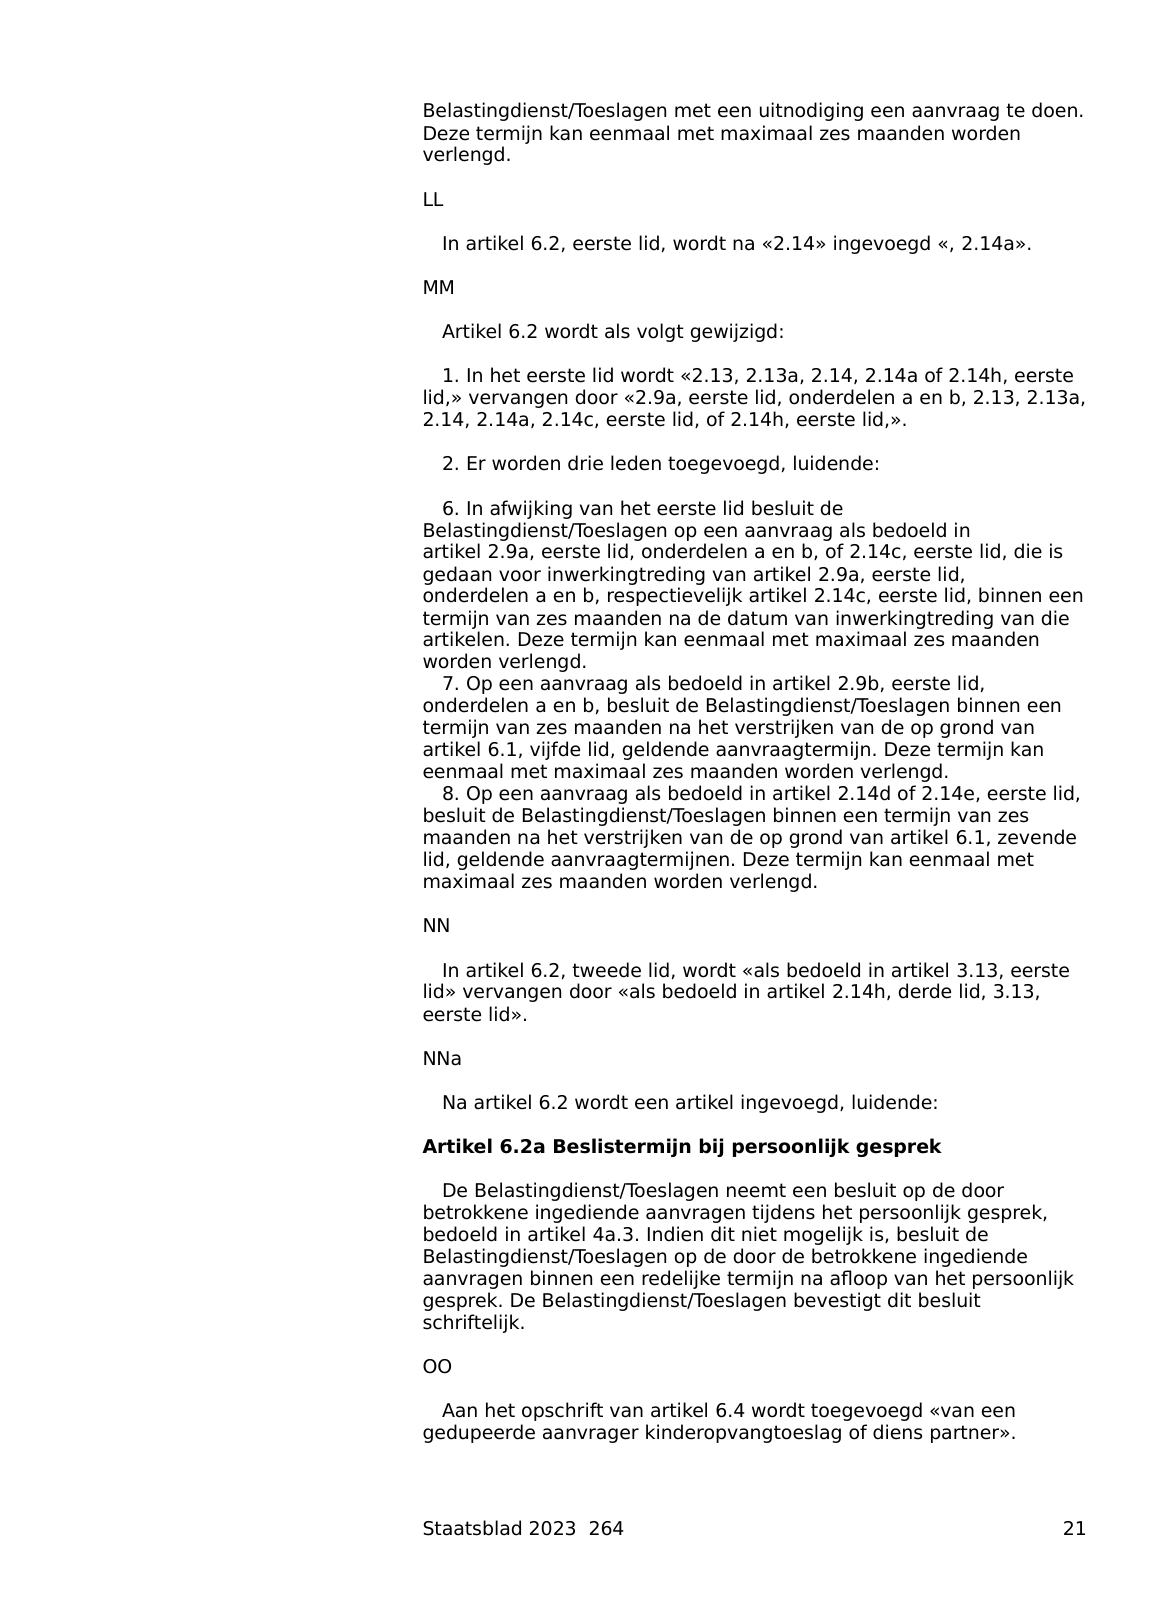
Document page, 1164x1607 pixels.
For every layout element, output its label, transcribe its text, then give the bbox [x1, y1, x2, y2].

text In artikel 6.2, tweede lid, wordt «als bedoeld in artikel 3.13, eerste lid» vervangen door «als bedoeld in artikel 2.14h, derde lid, 3.13, eerste lid». [422, 959, 1087, 1025]
text NNa [422, 1048, 1087, 1069]
text Aan het opschrift van artikel 6.4 wordt toegevoegd «van een gedupeerde aanvrager kinderopvangtoeslag of diens partner». [422, 1400, 1087, 1444]
text NN [422, 915, 1087, 937]
text LL [422, 188, 1087, 211]
text Belastingdienst/Toeslagen met een uitnodiging een aanvraag te doen. Deze termijn kan eenmaal met maximaal zes maanden worden verlengd. [422, 100, 1087, 166]
text 6. In afwijking van het eerste lid besluit de Belastingdienst/Toeslagen op een aanvraag als bedoeld in artikel 2.9a, eerste lid, onderdelen a en b, of 2.14c, eerste lid, die is gedaan voor inwerkingtreding van artikel 2.9a, eerste lid, onderdelen a en b, respectievelijk artikel 2.14c, eerste lid, binnen een termijn van zes maanden na de datum van inwerkingtreding van die artikelen. Deze termijn kan eenmaal met maximaal zes maanden worden verlengd. [422, 497, 1087, 673]
text 8. Op een aanvraag als bedoeld in artikel 2.14d of 2.14e, eerste lid, besluit de Belastingdienst/Toeslagen binnen een termijn van zes maanden na het verstrijken van de op grond van artikel 6.1, zevende lid, geldende aanvraagtermijnen. Deze termijn kan eenmaal met maximaal zes maanden worden verlengd. [422, 783, 1087, 893]
text Na artikel 6.2 wordt een artikel ingevoegd, luidende: [422, 1092, 1087, 1114]
text 2. Er worden drie leden toegevoegd, luidende: [422, 453, 1087, 475]
text 1. In het eerste lid wordt «2.13, 2.13a, 2.14, 2.14a of 2.14h, eerste lid,» vervangen door «2.9a, eerste lid, onderdelen a en b, 2.13, 2.13a, 2.14, 2.14a, 2.14c, eerste lid, of 2.14h, eerste lid,». [422, 365, 1087, 431]
text MM [422, 277, 1087, 299]
text 7. Op een aanvraag als bedoeld in artikel 2.9b, eerste lid, onderdelen a en b, besluit de Belastingdienst/Toeslagen binnen een termijn van zes maanden na het verstrijken van de op grond van artikel 6.1, vijfde lid, geldende aanvraagtermijn. Deze termijn kan eenmaal met maximaal zes maanden worden verlengd. [422, 673, 1087, 783]
text In artikel 6.2, eerste lid, wordt na «2.14» ingevoegd «, 2.14a». [422, 233, 1087, 255]
text Artikel 6.2 wordt als volgt gewijzigd: [422, 321, 1087, 343]
text OO [422, 1356, 1087, 1378]
text De Belastingdienst/Toeslagen neemt een besluit op de door betrokkene ingediende aanvragen tijdens het persoonlijk gesprek, bedoeld in artikel 4a.3. Indien dit niet mogelijk is, besluit de Belastingdienst/Toeslagen op de door de betrokkene ingediende aanvragen binnen een redelijke termijn na afloop van het persoonlijk gesprek. De Belastingdienst/Toeslagen bevestigt dit besluit schriftelijk. [422, 1180, 1087, 1334]
subtitle Artikel 6.2a Beslistermijn bij persoonlijk gesprek [422, 1136, 1087, 1158]
